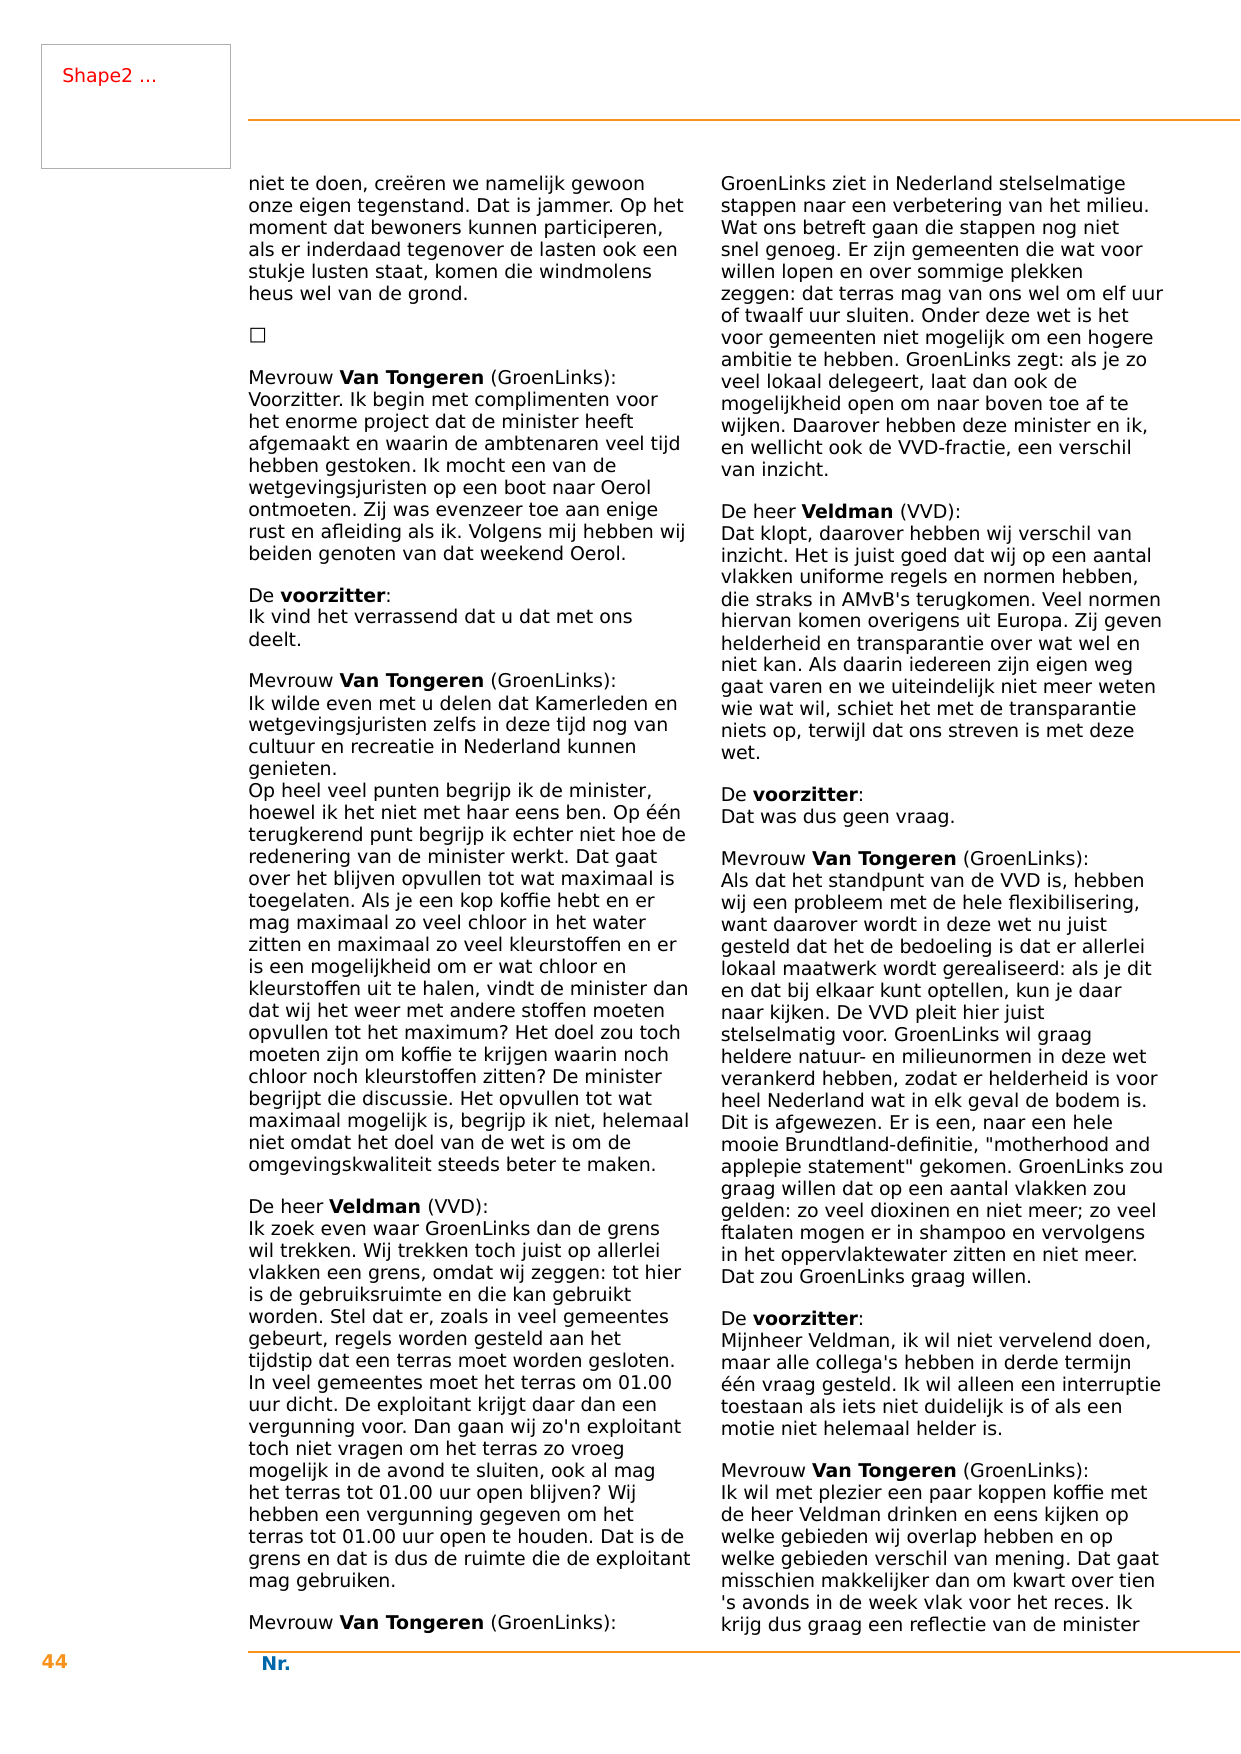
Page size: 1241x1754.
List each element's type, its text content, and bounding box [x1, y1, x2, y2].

text Dat was dus geen vraag. [721, 806, 1163, 828]
text Mevrouw Van Tongeren (GroenLinks): [248, 670, 691, 692]
text Dat klopt, daarover hebben wij verschil van inzicht. Het is juist goed dat wij op een aantal vlakken uniforme regels en normen hebben, die straks in AMvB's terugkomen. Veel normen hiervan komen overigens uit Europa. Zij geven helderheid en transparantie over wat wel en niet kan. Als daarin iedereen zijn eigen weg gaat varen en we uiteindelijk niet meer weten wie wat wil, schiet het met de transparantie niets op, terwijl dat ons streven is met deze wet. [721, 522, 1163, 764]
text Als dat het standpunt van de VVD is, hebben wij een probleem met de hele flexibilisering, want daarover wordt in deze wet nu juist gesteld dat het de bedoeling is dat er allerlei lokaal maatwerk wordt gerealiseerd: als je dit en dat bij elkaar kunt optellen, kun je daar naar kijken. De VVD pleit hier juist stelselmatig voor. GroenLinks wil graag heldere natuur- en milieunormen in deze wet verankerd hebben, zodat er helderheid is voor heel Nederland wat in elk geval de bodem is. Dit is afgewezen. Er is een, naar een hele mooie Brundtland-definitie, "motherhood and applepie statement" gekomen. GroenLinks zou graag willen dat op een aantal vlakken zou gelden: zo veel dioxinen en niet meer; zo veel ftalaten mogen er in shampoo en vervolgens in het oppervlaktewater zitten en niet meer. Dat zou GroenLinks graag willen. [721, 870, 1163, 1288]
text Mevrouw Van Tongeren (GroenLinks): [721, 1460, 1163, 1482]
text Ik wilde even met u delen dat Kamerleden en wetgevingsjuristen zelfs in deze tijd nog van cultuur en recreatie in Nederland kunnen genieten. [248, 692, 691, 780]
text GroenLinks ziet in Nederland stelselmatige stappen naar een verbetering van het milieu. Wat ons betreft gaan die stappen nog niet snel genoeg. Er zijn gemeenten die wat voor willen lopen en over sommige plekken zeggen: dat terras mag van ons wel om elf uur of twaalf uur sluiten. Onder deze wet is het voor gemeenten niet mogelijk om een hogere ambitie te hebben. GroenLinks zegt: als je zo veel lokaal delegeert, laat dan ook de mogelijkheid open om naar boven toe af te wijken. Daarover hebben deze minister en ik, en wellicht ook de VVD-fractie, een verschil van inzicht. [721, 173, 1163, 481]
text Mevrouw Van Tongeren (GroenLinks): [248, 367, 691, 389]
text Ik zoek even waar GroenLinks dan de grens wil trekken. Wij trekken toch juist op allerlei vlakken een grens, omdat wij zeggen: tot hier is de gebruiksruimte en die kan gebruikt worden. Stel dat er, zoals in veel gemeentes gebeurt, regels worden gesteld aan het tijdstip dat een terras moet worden gesloten. In veel gemeentes moet het terras om 01.00 uur dicht. De exploitant krijgt daar dan een vergunning voor. Dan gaan wij zo'n exploitant toch niet vragen om het terras zo vroeg mogelijk in de avond te sluiten, ook al mag het terras tot 01.00 uur open blijven? Wij hebben een vergunning gegeven om het terras tot 01.00 uur open te houden. Dat is de grens en dat is dus de ruimte die de exploitant mag gebruiken. [248, 1218, 691, 1592]
text ⬜ [248, 325, 691, 347]
text De voorzitter: [248, 584, 691, 606]
text De voorzitter: [721, 1308, 1163, 1330]
text Ik vind het verrassend dat u dat met ons deelt. [248, 606, 691, 650]
text De heer Veldman (VVD): [248, 1196, 691, 1218]
text Ik wil met plezier een paar koppen koffie met de heer Veldman drinken en eens kijken op welke gebieden wij overlap hebben en op welke gebieden verschil van mening. Dat gaat misschien makkelijker dan om kwart over tien 's avonds in de week vlak voor het reces. Ik krijg dus graag een reflectie van de minister [721, 1482, 1163, 1636]
text Mevrouw Van Tongeren (GroenLinks): [248, 1612, 691, 1633]
text De heer Veldman (VVD): [721, 501, 1163, 522]
text Mijnheer Veldman, ik wil niet vervelend doen, maar alle collega's hebben in derde termijn één vraag gesteld. Ik wil alleen een interruptie toestaan als iets niet duidelijk is of als een motie niet helemaal helder is. [721, 1330, 1163, 1440]
text Op heel veel punten begrijp ik de minister, hoewel ik het niet met haar eens ben. Op één terugkerend punt begrijp ik echter niet hoe de redenering van de minister werkt. Dat gaat over het blijven opvullen tot wat maximaal is toegelaten. Als je een kop koffie hebt en er mag maximaal zo veel chloor in het water zitten en maximaal zo veel kleurstoffen en er is een mogelijkheid om er wat chloor en kleurstoffen uit te halen, vindt de minister dan dat wij het weer met andere stoffen moeten opvullen tot het maximum? Het doel zou toch moeten zijn om koffie te krijgen waarin noch chloor noch kleurstoffen zitten? De minister begrijpt die discussie. Het opvullen tot wat maximaal mogelijk is, begrijp ik niet, helemaal niet omdat het doel van de wet is om de omgevingskwaliteit steeds beter te maken. [248, 780, 691, 1176]
text De voorzitter: [721, 784, 1163, 806]
text Voorzitter. Ik begin met complimenten voor het enorme project dat de minister heeft afgemaakt en waarin de ambtenaren veel tijd hebben gestoken. Ik mocht een van de wetgevingsjuristen op een boot naar Oerol ontmoeten. Zij was evenzeer toe aan enige rust en afleiding als ik. Volgens mij hebben wij beiden genoten van dat weekend Oerol. [248, 389, 691, 564]
text Mevrouw Van Tongeren (GroenLinks): [721, 848, 1163, 870]
text niet te doen, creëren we namelijk gewoon onze eigen tegenstand. Dat is jammer. Op het moment dat bewoners kunnen participeren, als er inderdaad tegenover de lasten ook een stukje lusten staat, komen die windmolens heus wel van de grond. [248, 173, 691, 305]
